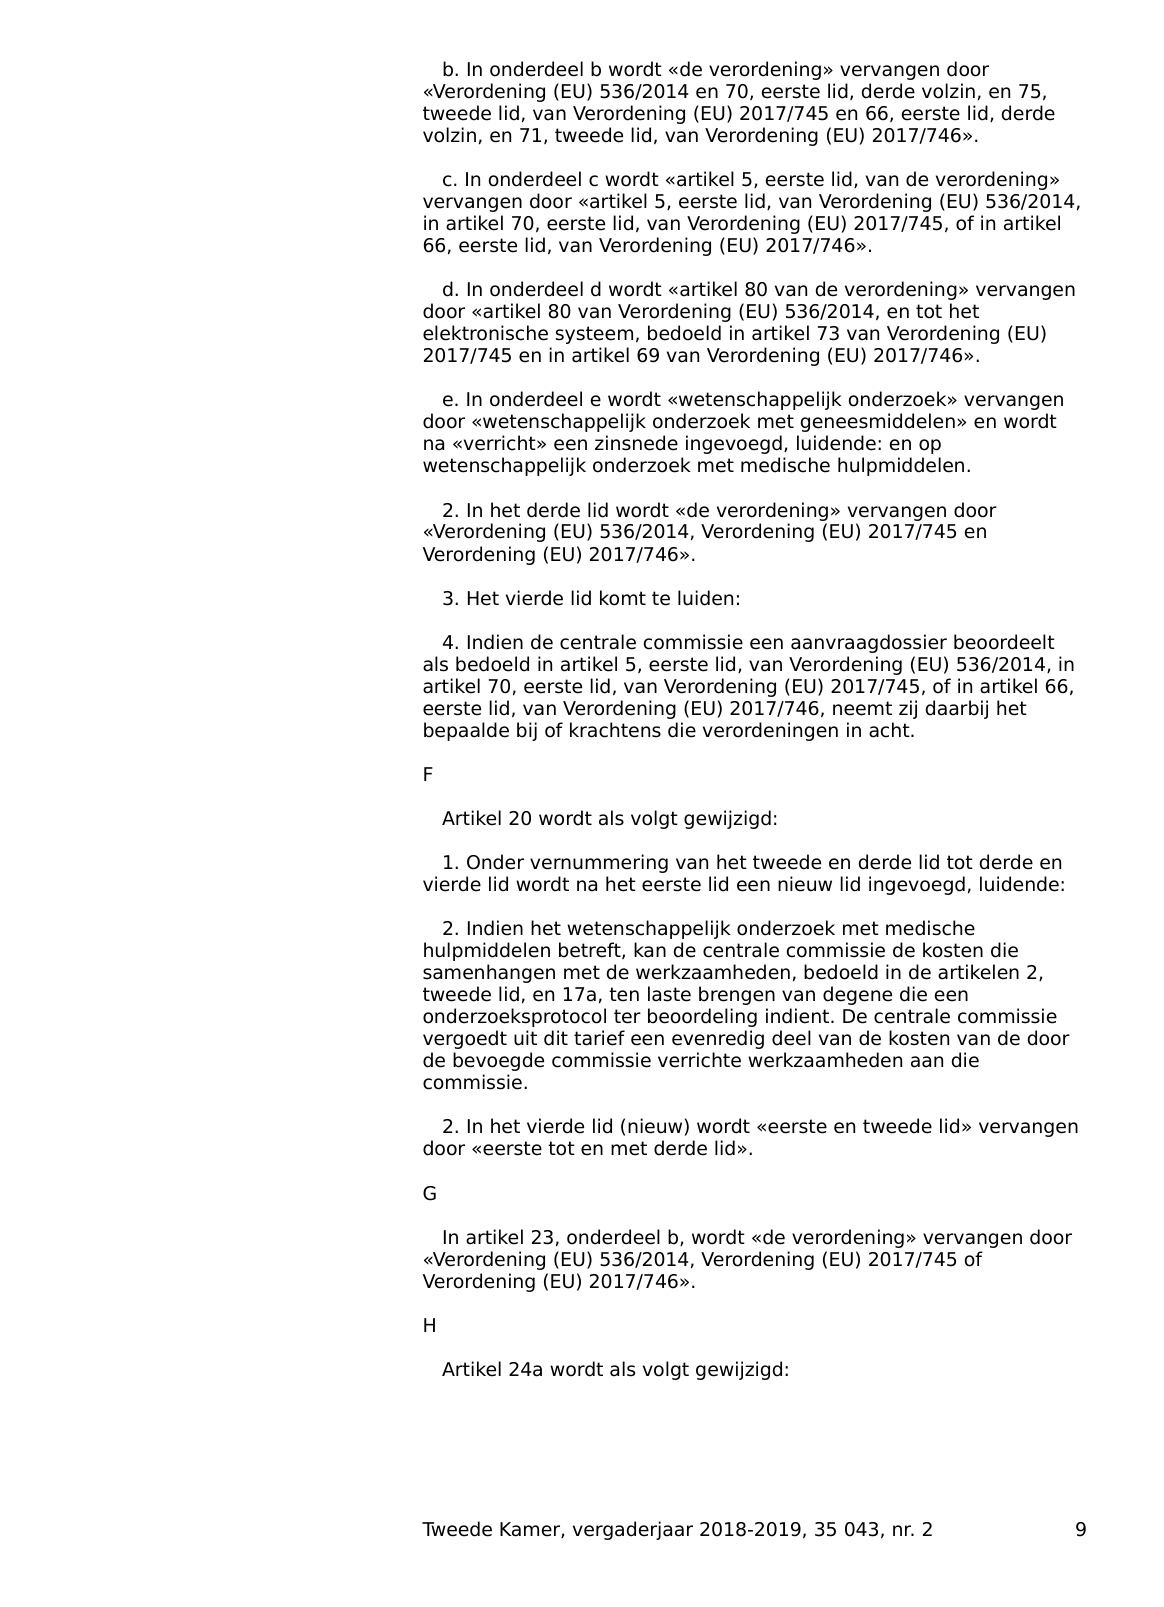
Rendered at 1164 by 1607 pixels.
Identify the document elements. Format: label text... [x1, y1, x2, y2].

text b. In onderdeel b wordt «de verordening» vervangen door «Verordening (EU) 536/2014 en 70, eerste lid, derde volzin, en 75, tweede lid, van Verordening (EU) 2017/745 en 66, eerste lid, derde volzin, en 71, tweede lid, van Verordening (EU) 2017/746». [422, 59, 1087, 147]
text 2. In het vierde lid (nieuw) wordt «eerste en tweede lid» vervangen door «eerste tot en met derde lid». [422, 1116, 1087, 1160]
text Artikel 24a wordt als volgt gewijzigd: [422, 1359, 1087, 1381]
text e. In onderdeel e wordt «wetenschappelijk onderzoek» vervangen door «wetenschappelijk onderzoek met geneesmiddelen» en wordt na «verricht» een zinsnede ingevoegd, luidende: en op wetenschappelijk onderzoek met medische hulpmiddelen. [422, 389, 1087, 477]
text 2. In het derde lid wordt «de verordening» vervangen door «Verordening (EU) 536/2014, Verordening (EU) 2017/745 en Verordening (EU) 2017/746». [422, 499, 1087, 565]
text Artikel 20 wordt als volgt gewijzigd: [422, 808, 1087, 830]
text G [422, 1182, 1087, 1204]
text c. In onderdeel c wordt «artikel 5, eerste lid, van de verordening» vervangen door «artikel 5, eerste lid, van Verordening (EU) 536/2014, in artikel 70, eerste lid, van Verordening (EU) 2017/745, of in artikel 66, eerste lid, van Verordening (EU) 2017/746». [422, 169, 1087, 257]
text H [422, 1315, 1087, 1337]
text In artikel 23, onderdeel b, wordt «de verordening» vervangen door «Verordening (EU) 536/2014, Verordening (EU) 2017/745 of Verordening (EU) 2017/746». [422, 1227, 1087, 1293]
text 2. Indien het wetenschappelijk onderzoek met medische hulpmiddelen betreft, kan de centrale commissie de kosten die samenhangen met de werkzaamheden, bedoeld in de artikelen 2, tweede lid, en 17a, ten laste brengen van degene die een onderzoeksprotocol ter beoordeling indient. De centrale commissie vergoedt uit dit tarief een evenredig deel van de kosten van de door de bevoegde commissie verrichte werkzaamheden aan die commissie. [422, 918, 1087, 1094]
text 1. Onder vernummering van het tweede en derde lid tot derde en vierde lid wordt na het eerste lid een nieuw lid ingevoegd, luidende: [422, 852, 1087, 896]
text 3. Het vierde lid komt te luiden: [422, 588, 1087, 609]
text F [422, 764, 1087, 786]
text 4. Indien de centrale commissie een aanvraagdossier beoordeelt als bedoeld in artikel 5, eerste lid, van Verordening (EU) 536/2014, in artikel 70, eerste lid, van Verordening (EU) 2017/745, of in artikel 66, eerste lid, van Verordening (EU) 2017/746, neemt zij daarbij het bepaalde bij of krachtens die verordeningen in acht. [422, 632, 1087, 742]
text d. In onderdeel d wordt «artikel 80 van de verordening» vervangen door «artikel 80 van Verordening (EU) 536/2014, en tot het elektronische systeem, bedoeld in artikel 73 van Verordening (EU) 2017/745 en in artikel 69 van Verordening (EU) 2017/746». [422, 279, 1087, 367]
